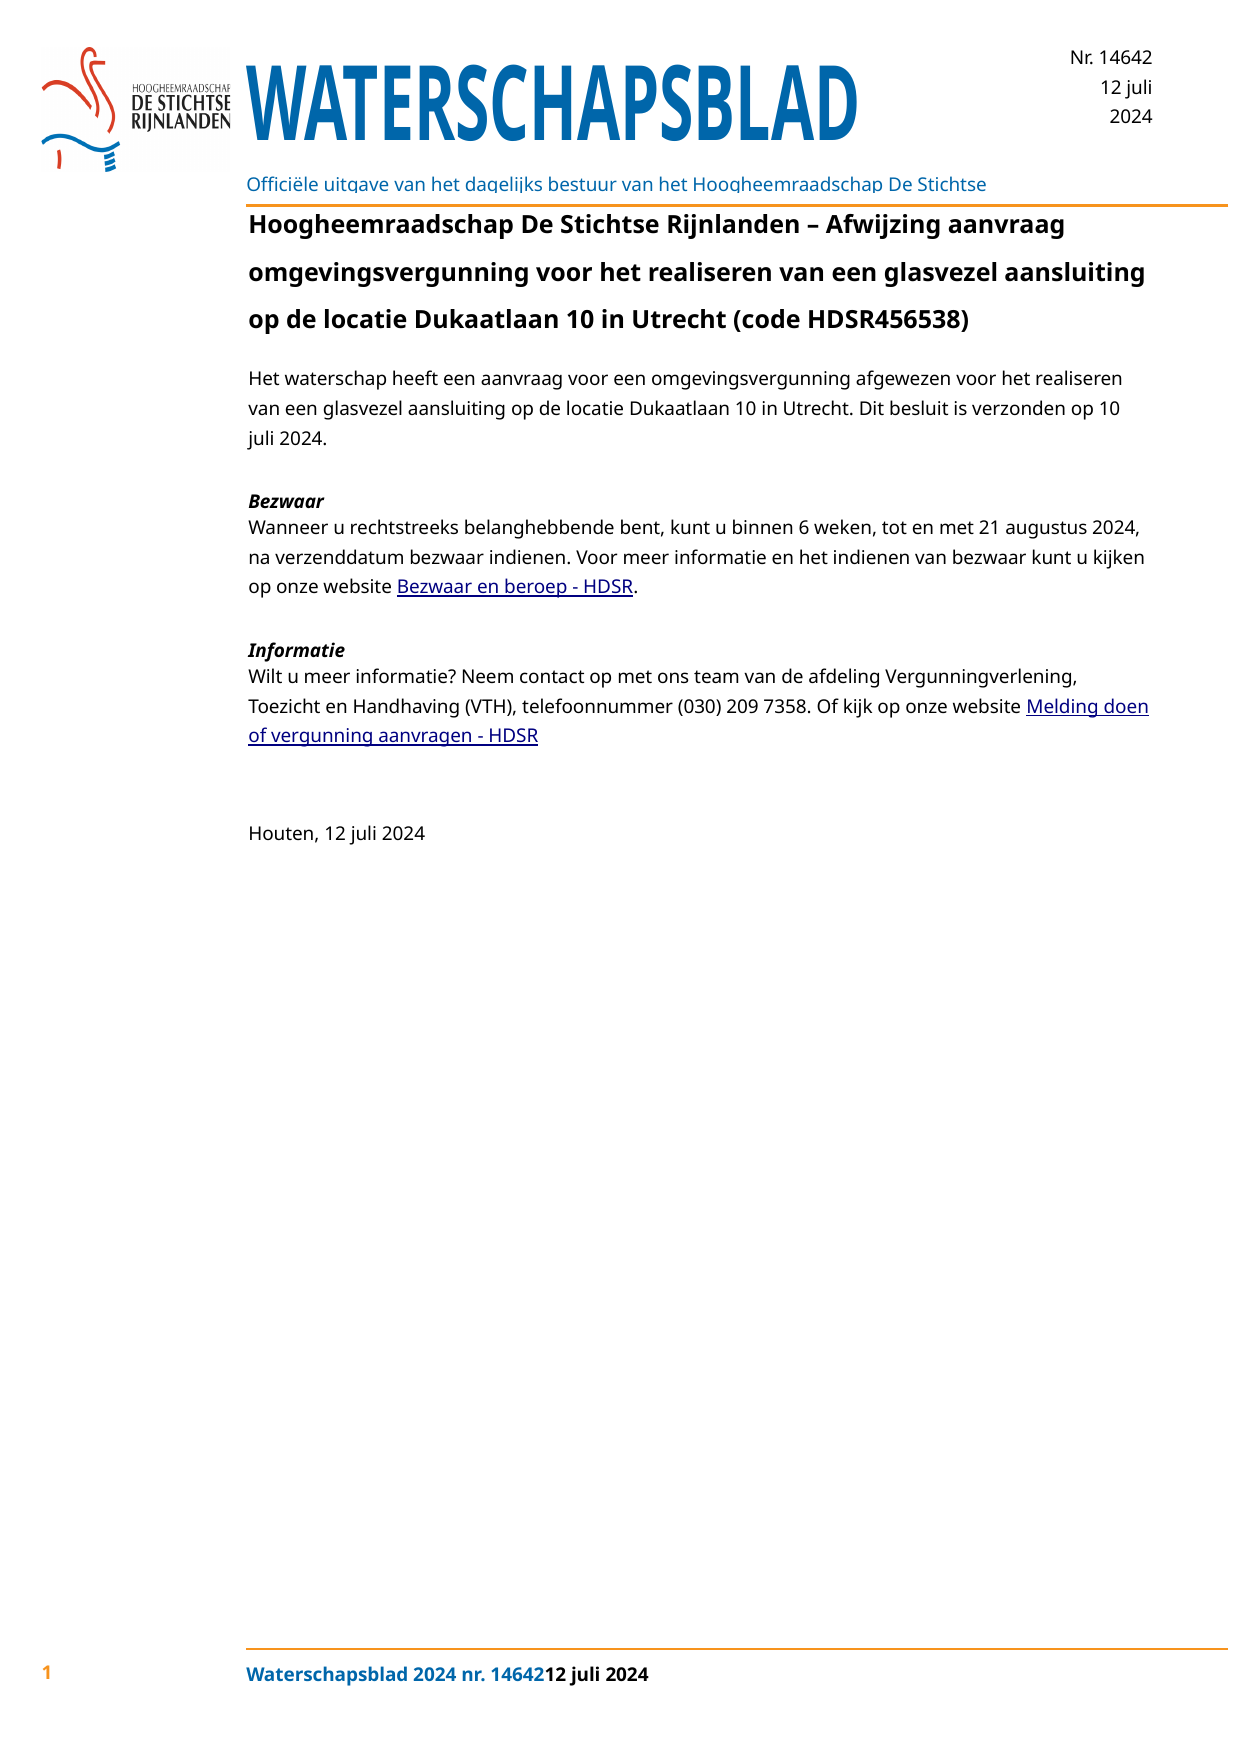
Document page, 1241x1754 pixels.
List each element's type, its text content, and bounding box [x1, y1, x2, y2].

text Bezwaar [248, 489, 1152, 514]
text Informatie [248, 637, 1152, 663]
text Wanneer u rechtstreeks belanghebbende bent, kunt u binnen 6 weken, tot en met 21 augustus 2024, na verzenddatum bezwaar indienen. Voor meer informatie en het indienen van bezwaar kunt u kijken op onze website Bezwaar en beroep - HDSR. [248, 514, 1152, 599]
text Hoogheemraadschap De Stichtse Rijnlanden – Afwijzing aanvraag omgevingsvergunning voor het realiseren van een glasvezel aansluiting op de locatie Dukaatlaan 10 in Utrecht (code HDSR456538) [248, 207, 1152, 336]
picture [41, 47, 231, 172]
text Het waterschap heeft een aanvraag voor een omgevingsvergunning afgewezen voor het realiseren van een glasvezel aansluiting op de locatie Dukaatlaan 10 in Utrecht. Dit besluit is verzonden op 10 juli 2024. [248, 366, 1152, 450]
text Wilt u meer informatie? Neem contact op met ons team van de afdeling Vergunningverlening, Toezicht en Handhaving (VTH), telefoonnummer (030) 209 7358. Of kijk op onze website Melding doen of vergunning aanvragen - HDSR [248, 663, 1152, 748]
text Houten, 12 juli 2024 [248, 821, 1152, 846]
